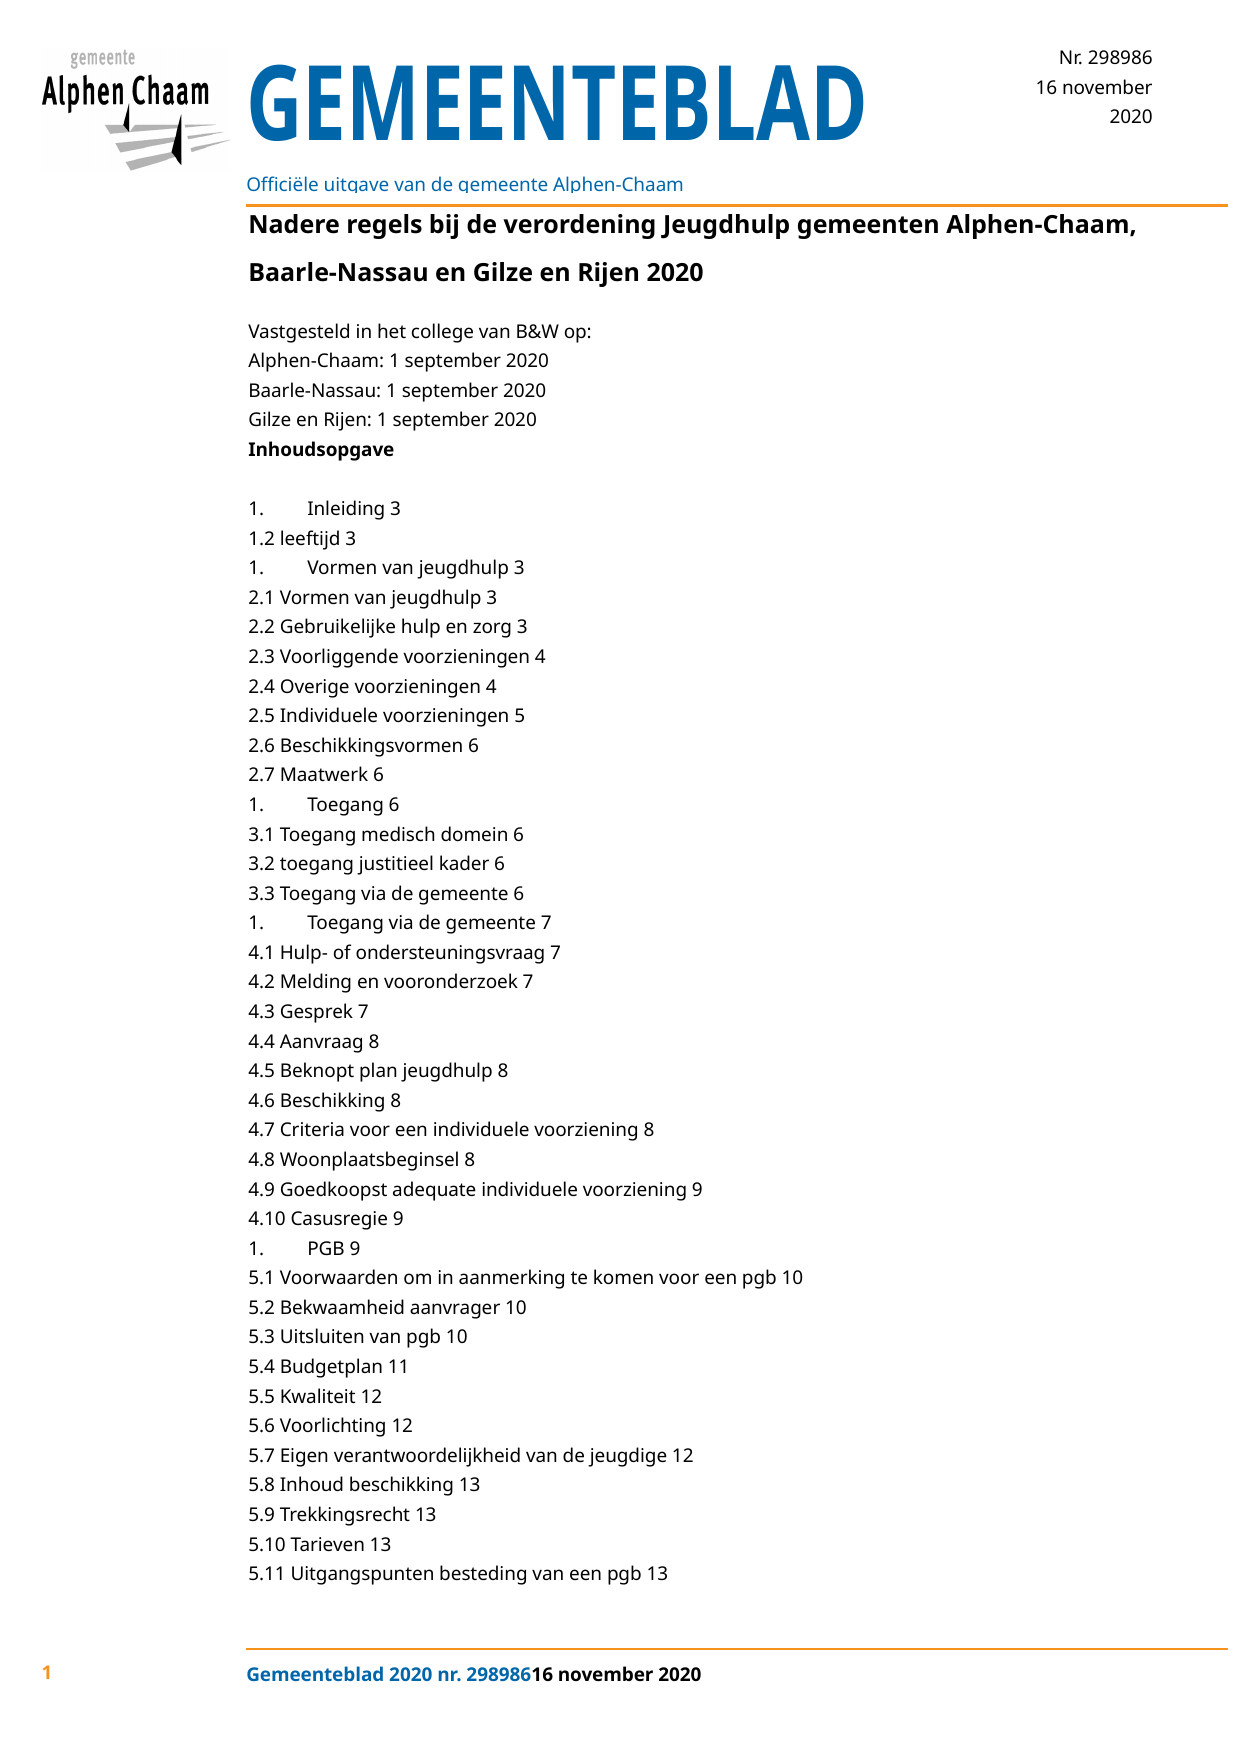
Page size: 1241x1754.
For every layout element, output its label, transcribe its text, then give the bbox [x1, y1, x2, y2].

text 4.10 Casusregie 9 [248, 1205, 1152, 1231]
text Vastgesteld in het college van B&W op: [248, 318, 1152, 344]
text 4.3 Gesprek 7 [248, 998, 1152, 1024]
text 4.8 Woonplaatsbeginsel 8 [248, 1146, 1152, 1172]
text 2.2 Gebruikelijke hulp en zorg 3 [248, 614, 1152, 639]
text 3.1 Toegang medisch domein 6 [248, 821, 1152, 847]
text 2.6 Beschikkingsvormen 6 [248, 732, 1152, 758]
text 4.6 Beschikking 8 [248, 1087, 1152, 1113]
text 2.4 Overige voorzieningen 4 [248, 673, 1152, 699]
text 5.11 Uitgangspunten besteding van een pgb 13 [248, 1560, 1152, 1586]
text 2.7 Maatwerk 6 [248, 762, 1152, 787]
list Toegang via de gemeente 7 [248, 909, 1152, 935]
text 4.4 Aanvraag 8 [248, 1028, 1152, 1054]
text 5.7 Eigen verantwoordelijkheid van de jeugdige 12 [248, 1442, 1152, 1468]
text 5.3 Uitsluiten van pgb 10 [248, 1324, 1152, 1349]
text 4.7 Criteria voor een individuele voorziening 8 [248, 1117, 1152, 1142]
picture [41, 47, 231, 172]
text 3.2 toegang justitieel kader 6 [248, 850, 1152, 876]
text Baarle-Nassau: 1 september 2020 [248, 377, 1152, 403]
text Alphen-Chaam: 1 september 2020 [248, 347, 1152, 373]
text Inhoudsopgave [248, 436, 1152, 462]
text 1.2 leeftijd 3 [248, 525, 1152, 551]
list Vormen van jeugdhulp 3 [248, 554, 1152, 580]
text Gilze en Rijen: 1 september 2020 [248, 407, 1152, 432]
text 5.10 Tarieven 13 [248, 1531, 1152, 1557]
list Inleiding 3 [248, 495, 1152, 521]
text 5.8 Inhoud beschikking 13 [248, 1472, 1152, 1497]
text 5.6 Voorlichting 12 [248, 1412, 1152, 1438]
text Nadere regels bij de verordening Jeugdhulp gemeenten Alphen-Chaam, Baarle-Nassau en Gilze en Rijen 2020 [248, 207, 1152, 288]
text 5.5 Kwaliteit 12 [248, 1383, 1152, 1409]
text 5.9 Trekkingsrecht 13 [248, 1501, 1152, 1527]
text 5.4 Budgetplan 11 [248, 1353, 1152, 1379]
text 3.3 Toegang via de gemeente 6 [248, 880, 1152, 906]
text 2.1 Vormen van jeugdhulp 3 [248, 584, 1152, 610]
text 4.1 Hulp- of ondersteuningsvraag 7 [248, 939, 1152, 965]
text 4.9 Goedkoopst adequate individuele voorziening 9 [248, 1176, 1152, 1202]
text 4.2 Melding en vooronderzoek 7 [248, 969, 1152, 994]
list Toegang 6 [248, 791, 1152, 817]
text 5.1 Voorwaarden om in aanmerking te komen voor een pgb 10 [248, 1264, 1152, 1290]
text 2.5 Individuele voorzieningen 5 [248, 702, 1152, 728]
text 5.2 Bekwaamheid aanvrager 10 [248, 1294, 1152, 1320]
text 4.5 Beknopt plan jeugdhulp 8 [248, 1057, 1152, 1083]
text 2.3 Voorliggende voorzieningen 4 [248, 643, 1152, 669]
list PGB 9 [248, 1235, 1152, 1261]
